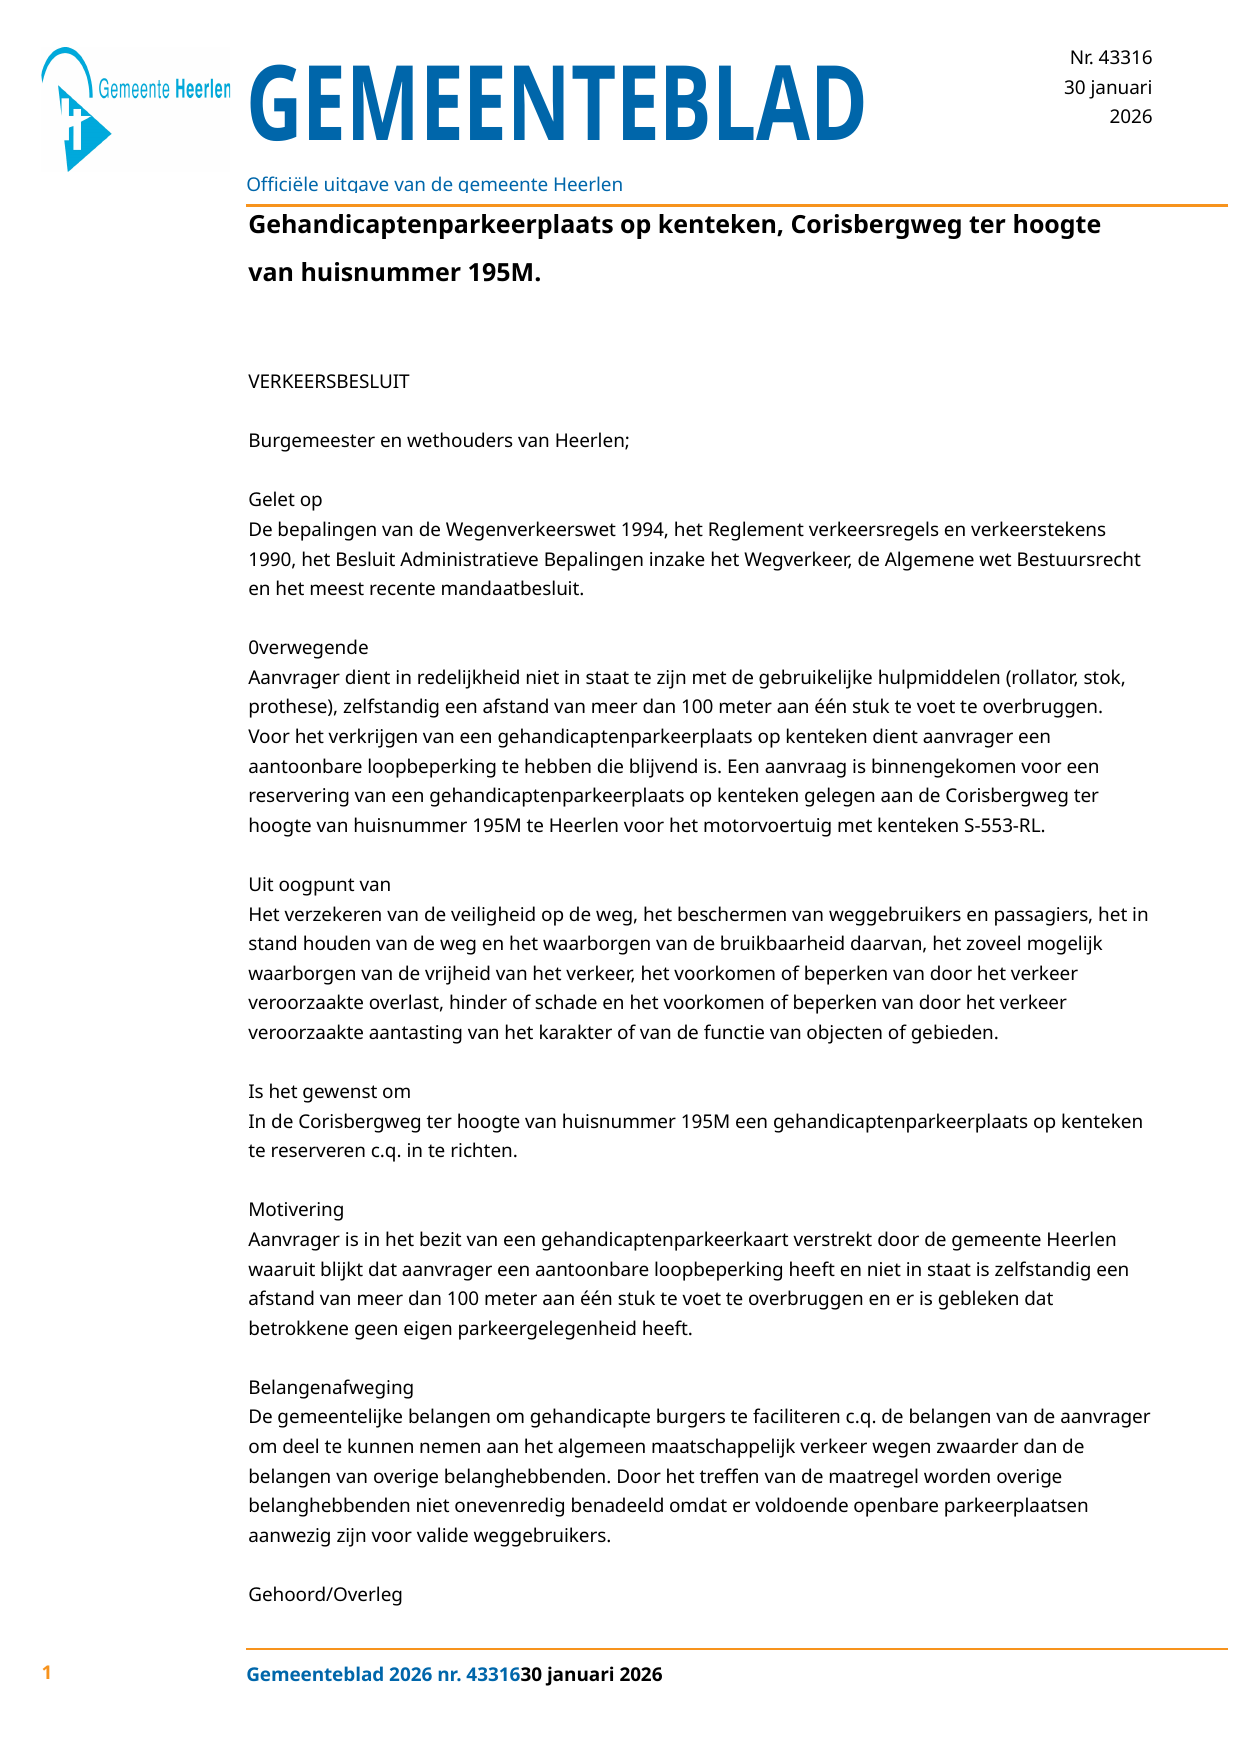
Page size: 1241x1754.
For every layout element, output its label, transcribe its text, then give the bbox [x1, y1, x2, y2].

text Is het gewenst om [248, 1078, 1152, 1104]
text Uit oogpunt van [248, 871, 1152, 897]
text De gemeentelijke belangen om gehandicapte burgers te faciliteren c.q. de belangen van de aanvrager om deel te kunnen nemen aan het algemeen maatschappelijk verkeer wegen zwaarder dan de belangen van overige belanghebbenden. Door het treffen van de maatregel worden overige belanghebbenden niet onevenredig benadeeld omdat er voldoende openbare parkeerplaatsen aanwezig zijn voor valide weggebruikers. [248, 1404, 1152, 1548]
text De bepalingen van de Wegenverkeerswet 1994, het Reglement verkeersregels en verkeerstekens 1990, het Besluit Administratieve Bepalingen inzake het Wegverkeer, de Algemene wet Bestuursrecht en het meest recente mandaatbesluit. [248, 516, 1152, 601]
text Burgemeester en wethouders van Heerlen; [248, 427, 1152, 453]
text Aanvrager dient in redelijkheid niet in staat te zijn met de gebruikelijke hulpmiddelen (rollator, stok, prothese), zelfstandig een afstand van meer dan 100 meter aan één stuk te voet te overbruggen. [248, 664, 1152, 719]
text Aanvrager is in het bezit van een gehandicaptenparkeerkaart verstrekt door de gemeente Heerlen waaruit blijkt dat aanvrager een aantoonbare loopbeperking heeft en niet in staat is zelfstandig een afstand van meer dan 100 meter aan één stuk te voet te overbruggen en er is gebleken dat betrokkene geen eigen parkeergelegenheid heeft. [248, 1226, 1152, 1341]
text Belangenafweging [248, 1374, 1152, 1400]
text Voor het verkrijgen van een gehandicaptenparkeerplaats op kenteken dient aanvrager een aantoonbare loopbeperking te hebben die blijvend is. Een aanvraag is binnengekomen voor een reservering van een gehandicaptenparkeerplaats op kenteken gelegen aan de Corisbergweg ter hoogte van huisnummer 195M te Heerlen voor het motorvoertuig met kenteken S-553-RL. [248, 723, 1152, 838]
text In de Corisbergweg ter hoogte van huisnummer 195M een gehandicaptenparkeerplaats op kenteken te reserveren c.q. in te richten. [248, 1108, 1152, 1163]
picture [41, 47, 231, 172]
picture [41, 47, 59, 70]
text Het verzekeren van de veiligheid op de weg, het beschermen van weggebruikers en passagiers, het in stand houden van de weg en het waarborgen van de bruikbaarheid daarvan, het zoveel mogelijk waarborgen van de vrijheid van het verkeer, het voorkomen of beperken van door het verkeer veroorzaakte overlast, hinder of schade en het voorkomen of beperken van door het verkeer veroorzaakte aantasting van het karakter of van de functie van objecten of gebieden. [248, 901, 1152, 1045]
text Gelet op [248, 487, 1152, 512]
text Gehandicaptenparkeerplaats op kenteken, Corisbergweg ter hoogte van huisnummer 195M. [248, 207, 1152, 288]
text Gehoord/Overleg [248, 1581, 1152, 1607]
text 0verwegende [248, 634, 1152, 660]
text VERKEERSBESLUIT [248, 368, 1152, 394]
text Motivering [248, 1197, 1152, 1222]
